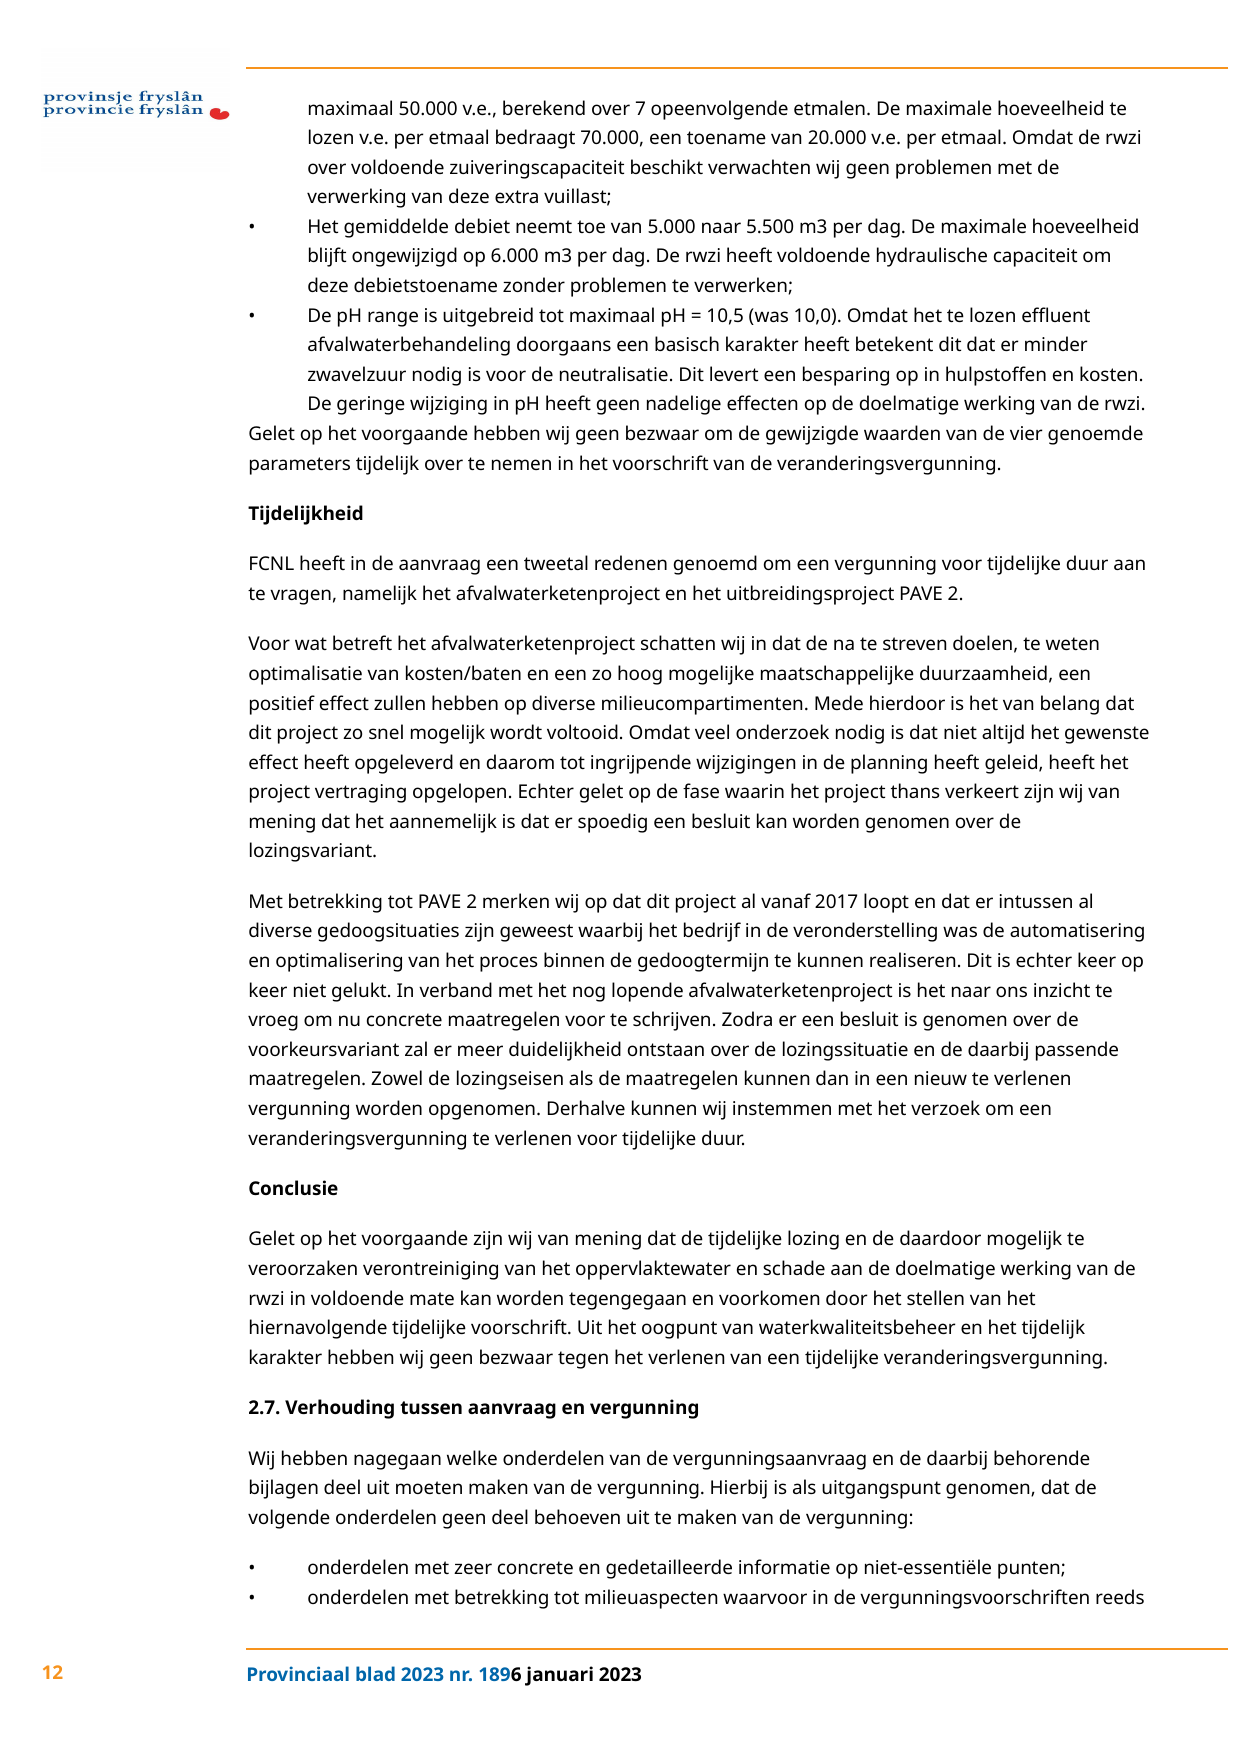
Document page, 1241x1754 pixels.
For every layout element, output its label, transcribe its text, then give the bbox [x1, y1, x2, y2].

text Voor wat betreft het afvalwaterketenproject schatten wij in dat de na te streven doelen, te weten optimalisatie van kosten/baten en een zo hoog mogelijke maatschappelijke duurzaamheid, een positief effect zullen hebben op diverse milieucompartimenten. Mede hierdoor is het van belang dat dit project zo snel mogelijk wordt voltooid. Omdat veel onderzoek nodig is dat niet altijd het gewenste effect heeft opgeleverd en daarom tot ingrijpende wijzigingen in de planning heeft geleid, heeft het project vertraging opgelopen. Echter gelet op de fase waarin het project thans verkeert zijn wij van mening dat het aannemelijk is dat er spoedig een besluit kan worden genomen over de lozingsvariant. [248, 631, 1152, 863]
list De pH range is uitgebreid tot maximaal pH = 10,5 (was 10,0). Omdat het te lozen effluent afvalwaterbehandeling doorgaans een basisch karakter heeft betekent dit dat er minder zwavelzuur nodig is voor de neutralisatie. Dit levert een besparing op in hulpstoffen en kosten. De geringe wijziging in pH heeft geen nadelige effecten op de doelmatige werking van de rwzi. [248, 302, 1152, 416]
text Tijdelijkheid [248, 500, 1152, 526]
text Gelet op het voorgaande zijn wij van mening dat de tijdelijke lozing en de daardoor mogelijk te veroorzaken verontreiniging van het oppervlaktewater en schade aan de doelmatige werking van de rwzi in voldoende mate kan worden tegengegaan en voorkomen door het stellen van het hiernavolgende tijdelijke voorschrift. Uit het oogpunt van waterkwaliteitsbeheer en het tijdelijk karakter hebben wij geen bezwaar tegen het verlenen van een tijdelijke veranderingsvergunning. [248, 1226, 1152, 1370]
text FCNL heeft in de aanvraag een tweetal redenen genoemd om een vergunning voor tijdelijke duur aan te vragen, namelijk het afvalwaterketenproject en het uitbreidingsproject PAVE 2. [248, 551, 1152, 606]
text Met betrekking tot PAVE 2 merken wij op dat dit project al vanaf 2017 loopt en dat er intussen al diverse gedoogsituaties zijn geweest waarbij het bedrijf in de veronderstelling was de automatisering en optimalisering van het proces binnen de gedoogtermijn te kunnen realiseren. Dit is echter keer op keer niet gelukt. In verband met het nog lopende afvalwaterketenproject is het naar ons inzicht te vroeg om nu concrete maatregelen voor te schrijven. Zodra er een besluit is genomen over de voorkeursvariant zal er meer duidelijkheid ontstaan over de lozingssituatie en de daarbij passende maatregelen. Zowel de lozingseisen als de maatregelen kunnen dan in een nieuw te verlenen vergunning worden opgenomen. Derhalve kunnen wij instemmen met het verzoek om een veranderingsvergunning te verlenen voor tijdelijke duur. [248, 888, 1152, 1151]
text 2.7. Verhouding tussen aanvraag en vergunning [248, 1394, 1152, 1420]
text Wij hebben nagegaan welke onderdelen van de vergunningsaanvraag en de daarbij behorende bijlagen deel uit moeten maken van de vergunning. Hierbij is als uitgangspunt genomen, dat de volgende onderdelen geen deel behoeven uit te maken van de vergunning: [248, 1445, 1152, 1530]
list maximaal 50.000 v.e., berekend over 7 opeenvolgende etmalen. De maximale hoeveelheid te lozen v.e. per etmaal bedraagt 70.000, een toename van 20.000 v.e. per etmaal. Omdat de rwzi over voldoende zuiveringscapaciteit beschikt verwachten wij geen problemen met de verwerking van deze extra vuillast; [248, 95, 1152, 209]
list onderdelen met zeer concrete en gedetailleerde informatie op niet-essentiële punten; [248, 1554, 1152, 1580]
text Gelet op het voorgaande hebben wij geen bezwaar om de gewijzigde waarden van de vier genoemde parameters tijdelijk over te nemen in het voorschrift van de veranderingsvergunning. [248, 420, 1152, 476]
picture [41, 47, 231, 172]
list onderdelen met betrekking tot milieuaspecten waarvoor in de vergunningsvoorschriften reeds [248, 1584, 1152, 1610]
list Het gemiddelde debiet neemt toe van 5.000 naar 5.500 m3 per dag. De maximale hoeveelheid blijft ongewijzigd op 6.000 m3 per dag. De rwzi heeft voldoende hydraulische capaciteit om deze debietstoename zonder problemen te verwerken; [248, 213, 1152, 298]
text Conclusie [248, 1175, 1152, 1201]
